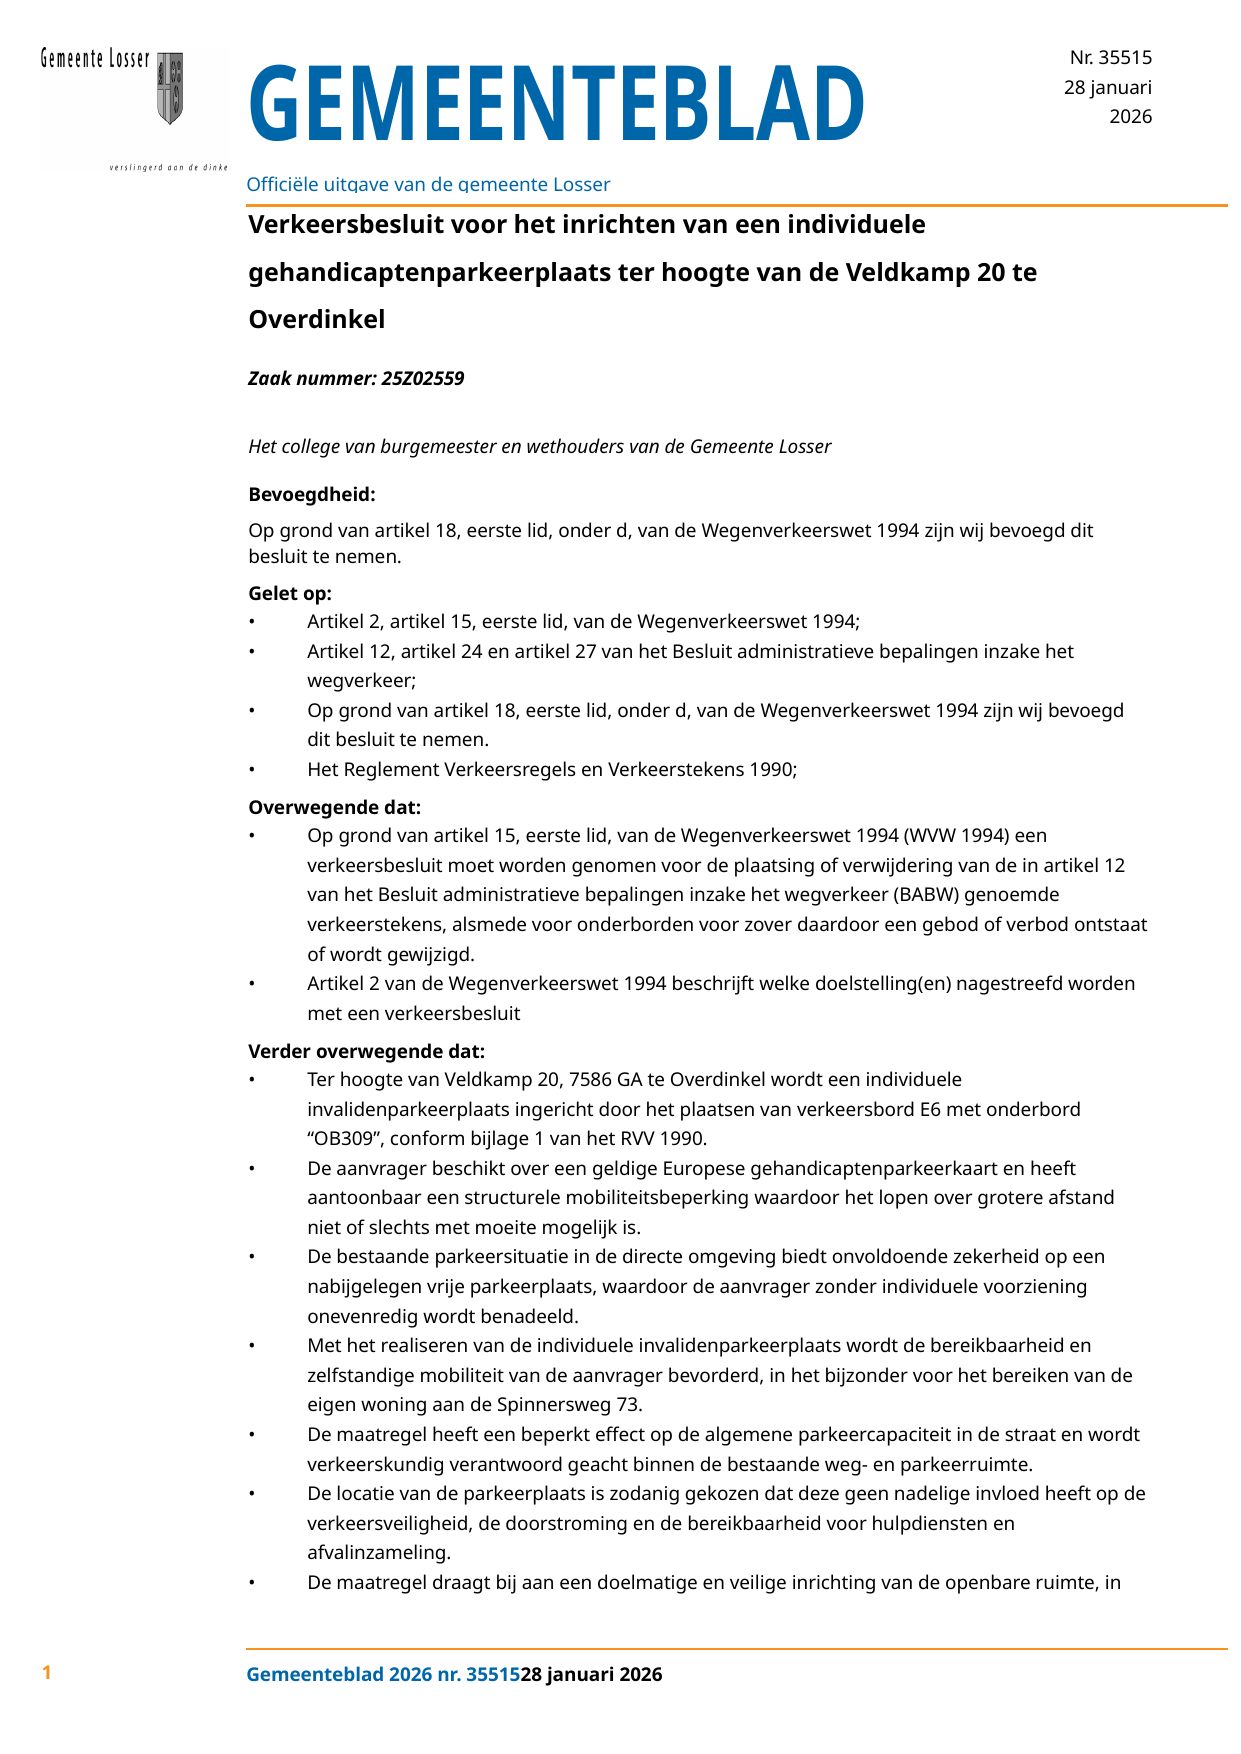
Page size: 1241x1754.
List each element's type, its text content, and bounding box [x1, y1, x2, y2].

picture [41, 47, 231, 172]
text Verder overwegende dat: [248, 1038, 1152, 1063]
list De maatregel heeft een beperkt effect op de algemene parkeercapaciteit in de straat en wordt verkeerskundig verantwoord geacht binnen de bestaande weg- en parkeerruimte. [248, 1421, 1152, 1476]
text Op grond van artikel 18, eerste lid, onder d, van de Wegenverkeerswet 1994 zijn wij bevoegd dit besluit te nemen. [248, 517, 1152, 569]
text Overwegende dat: [248, 794, 1152, 820]
list De locatie van de parkeerplaats is zodanig gekozen dat deze geen nadelige invloed heeft op de verkeersveiligheid, de doorstroming en de bereikbaarheid voor hulpdiensten en afvalinzameling. [248, 1480, 1152, 1565]
list De aanvrager beschikt over een geldige Europese gehandicaptenparkeerkaart en heeft aantoonbaar een structurele mobiliteitsbeperking waardoor het lopen over grotere afstand niet of slechts met moeite mogelijk is. [248, 1155, 1152, 1240]
list Met het realiseren van de individuele invalidenparkeerplaats wordt de bereikbaarheid en zelfstandige mobiliteit van de aanvrager bevorderd, in het bijzonder voor het bereiken van de eigen woning aan de Spinnersweg 73. [248, 1332, 1152, 1417]
list De bestaande parkeersituatie in de directe omgeving biedt onvoldoende zekerheid op een nabijgelegen vrije parkeerplaats, waardoor de aanvrager zonder individuele voorziening onevenredig wordt benadeeld. [248, 1244, 1152, 1328]
text Gelet op: [248, 580, 1152, 606]
list Artikel 12, artikel 24 en artikel 27 van het Besluit administratieve bepalingen inzake het wegverkeer; [248, 638, 1152, 693]
text Verkeersbesluit voor het inrichten van een individuele gehandicaptenparkeerplaats ter hoogte van de Veldkamp 20 te Overdinkel [248, 207, 1152, 336]
list Op grond van artikel 15, eerste lid, van de Wegenverkeerswet 1994 (WVW 1994) een verkeersbesluit moet worden genomen voor de plaatsing of verwijdering van de in artikel 12 van het Besluit administratieve bepalingen inzake het wegverkeer (BABW) genoemde verkeerstekens, alsmede voor onderborden voor zover daardoor een gebod of verbod ontstaat of wordt gewijzigd. [248, 822, 1152, 966]
list De maatregel draagt bij aan een doelmatige en veilige inrichting van de openbare ruimte, in [248, 1569, 1152, 1595]
list Op grond van artikel 18, eerste lid, onder d, van de Wegenverkeerswet 1994 zijn wij bevoegd dit besluit te nemen. [248, 697, 1152, 752]
text Zaak nummer: 25Z02559 [248, 366, 1152, 391]
text Bevoegdheid: [248, 481, 1152, 507]
list Ter hoogte van Veldkamp 20, 7586 GA te Overdinkel wordt een individuele invalidenparkeerplaats ingericht door het plaatsen van verkeersbord E6 met onderbord “OB309”, conform bijlage 1 van het RVV 1990. [248, 1066, 1152, 1151]
list Het Reglement Verkeersregels en Verkeerstekens 1990; [248, 756, 1152, 782]
list Artikel 2, artikel 15, eerste lid, van de Wegenverkeerswet 1994; [248, 608, 1152, 634]
list Artikel 2 van de Wegenverkeerswet 1994 beschrijft welke doelstelling(en) nagestreefd worden met een verkeersbesluit [248, 970, 1152, 1026]
text Het college van burgemeester en wethouders van de Gemeente Losser [248, 433, 1152, 459]
